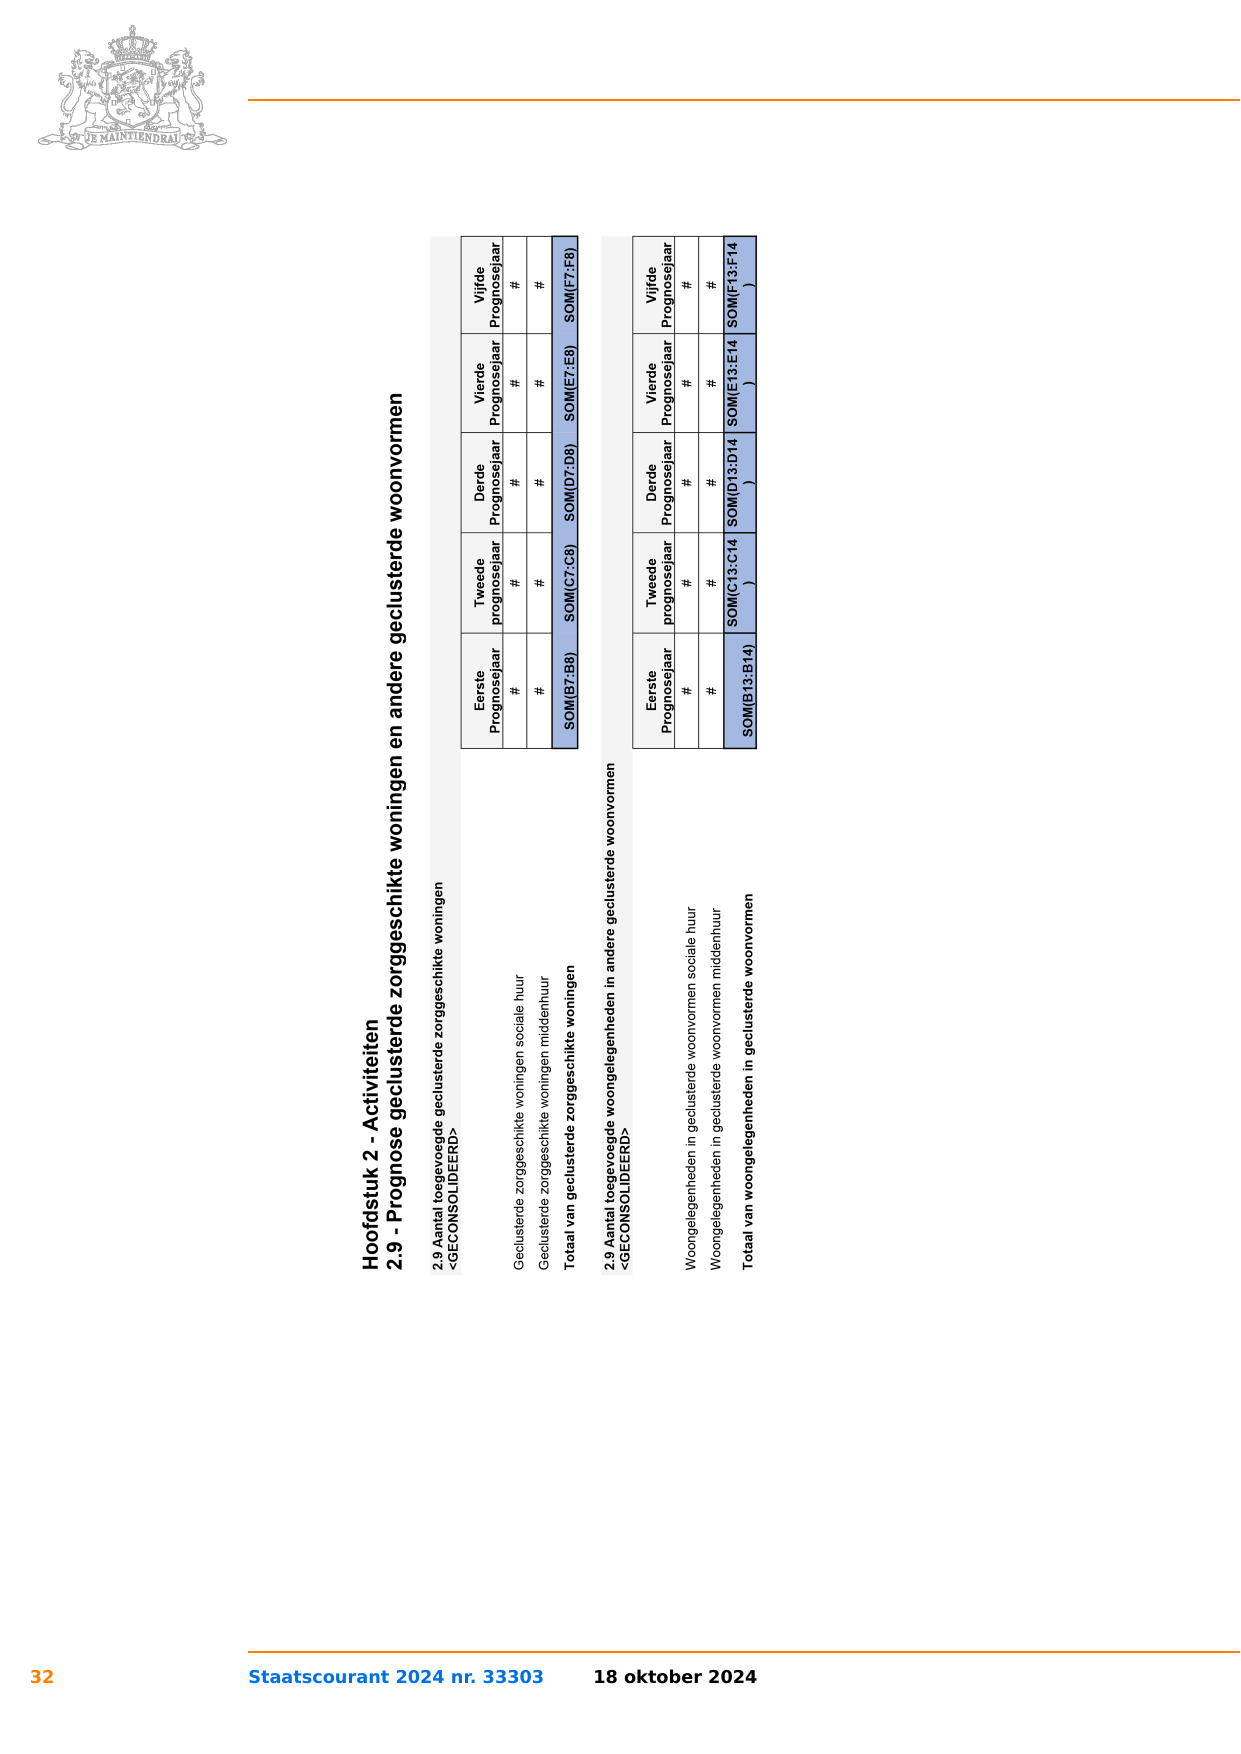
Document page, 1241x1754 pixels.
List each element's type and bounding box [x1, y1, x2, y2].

picture [38, 25, 227, 150]
picture [248, 130, 1134, 1382]
